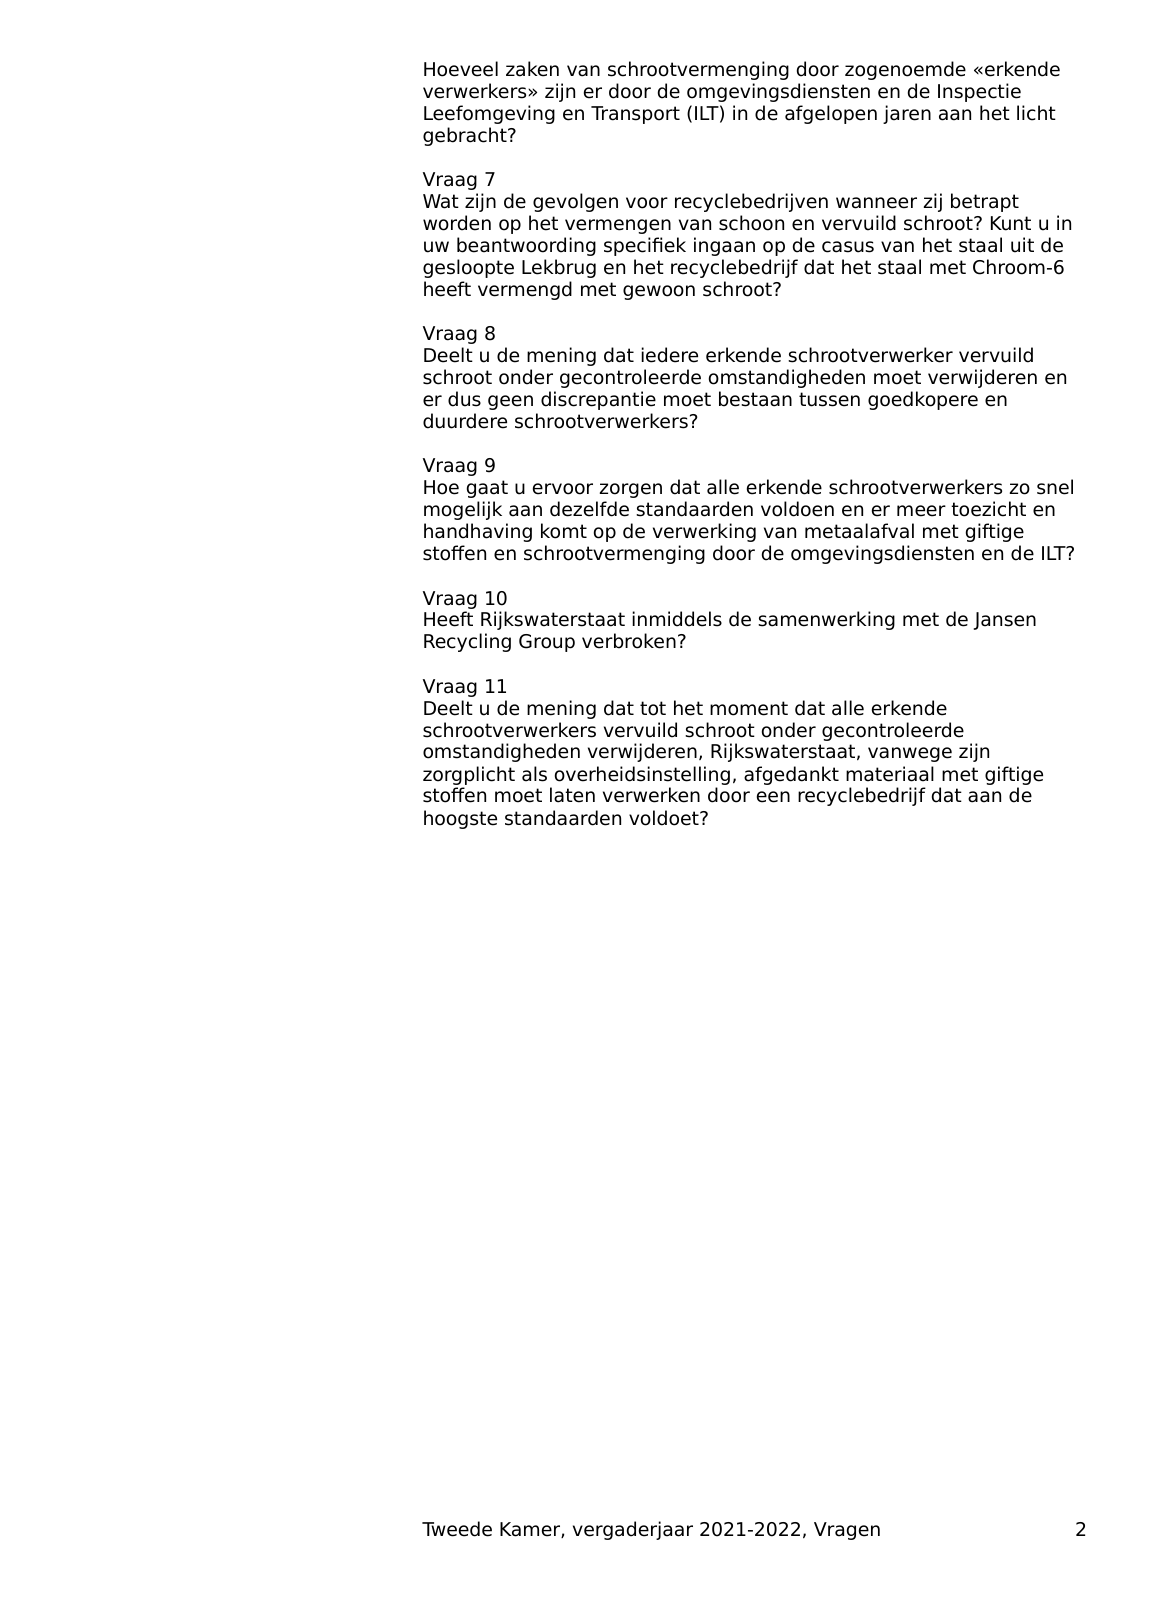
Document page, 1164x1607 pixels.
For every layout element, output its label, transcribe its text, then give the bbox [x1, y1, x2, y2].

text Deelt u de mening dat tot het moment dat alle erkende schrootverwerkers vervuild schroot onder gecontroleerde omstandigheden verwijderen, Rijkswaterstaat, vanwege zijn zorgplicht als overheidsinstelling, afgedankt materiaal met giftige stoffen moet laten verwerken door een recyclebedrijf dat aan de hoogste standaarden voldoet? [422, 697, 1087, 829]
text Hoe gaat u ervoor zorgen dat alle erkende schrootverwerkers zo snel mogelijk aan dezelfde standaarden voldoen en er meer toezicht en handhaving komt op de verwerking van metaalafval met giftige stoffen en schrootvermenging door de omgevingsdiensten en de ILT? [422, 477, 1087, 565]
text Heeft Rijkswaterstaat inmiddels de samenwerking met de Jansen Recycling Group verbroken? [422, 609, 1087, 653]
text Deelt u de mening dat iedere erkende schrootverwerker vervuild schroot onder gecontroleerde omstandigheden moet verwijderen en er dus geen discrepantie moet bestaan tussen goedkopere en duurdere schrootverwerkers? [422, 345, 1087, 433]
text Vraag 9 [422, 455, 1087, 477]
text Vraag 7 [422, 169, 1087, 191]
text Vraag 8 [422, 323, 1087, 345]
text Vraag 11 [422, 676, 1087, 697]
text Wat zijn de gevolgen voor recyclebedrijven wanneer zij betrapt worden op het vermengen van schoon en vervuild schroot? Kunt u in uw beantwoording specifiek ingaan op de casus van het staal uit de gesloopte Lekbrug en het recyclebedrijf dat het staal met Chroom-6 heeft vermengd met gewoon schroot? [422, 191, 1087, 301]
text Hoeveel zaken van schrootvermenging door zogenoemde «erkende verwerkers» zijn er door de omgevingsdiensten en de Inspectie Leefomgeving en Transport (ILT) in de afgelopen jaren aan het licht gebracht? [422, 59, 1087, 147]
text Vraag 10 [422, 587, 1087, 609]
